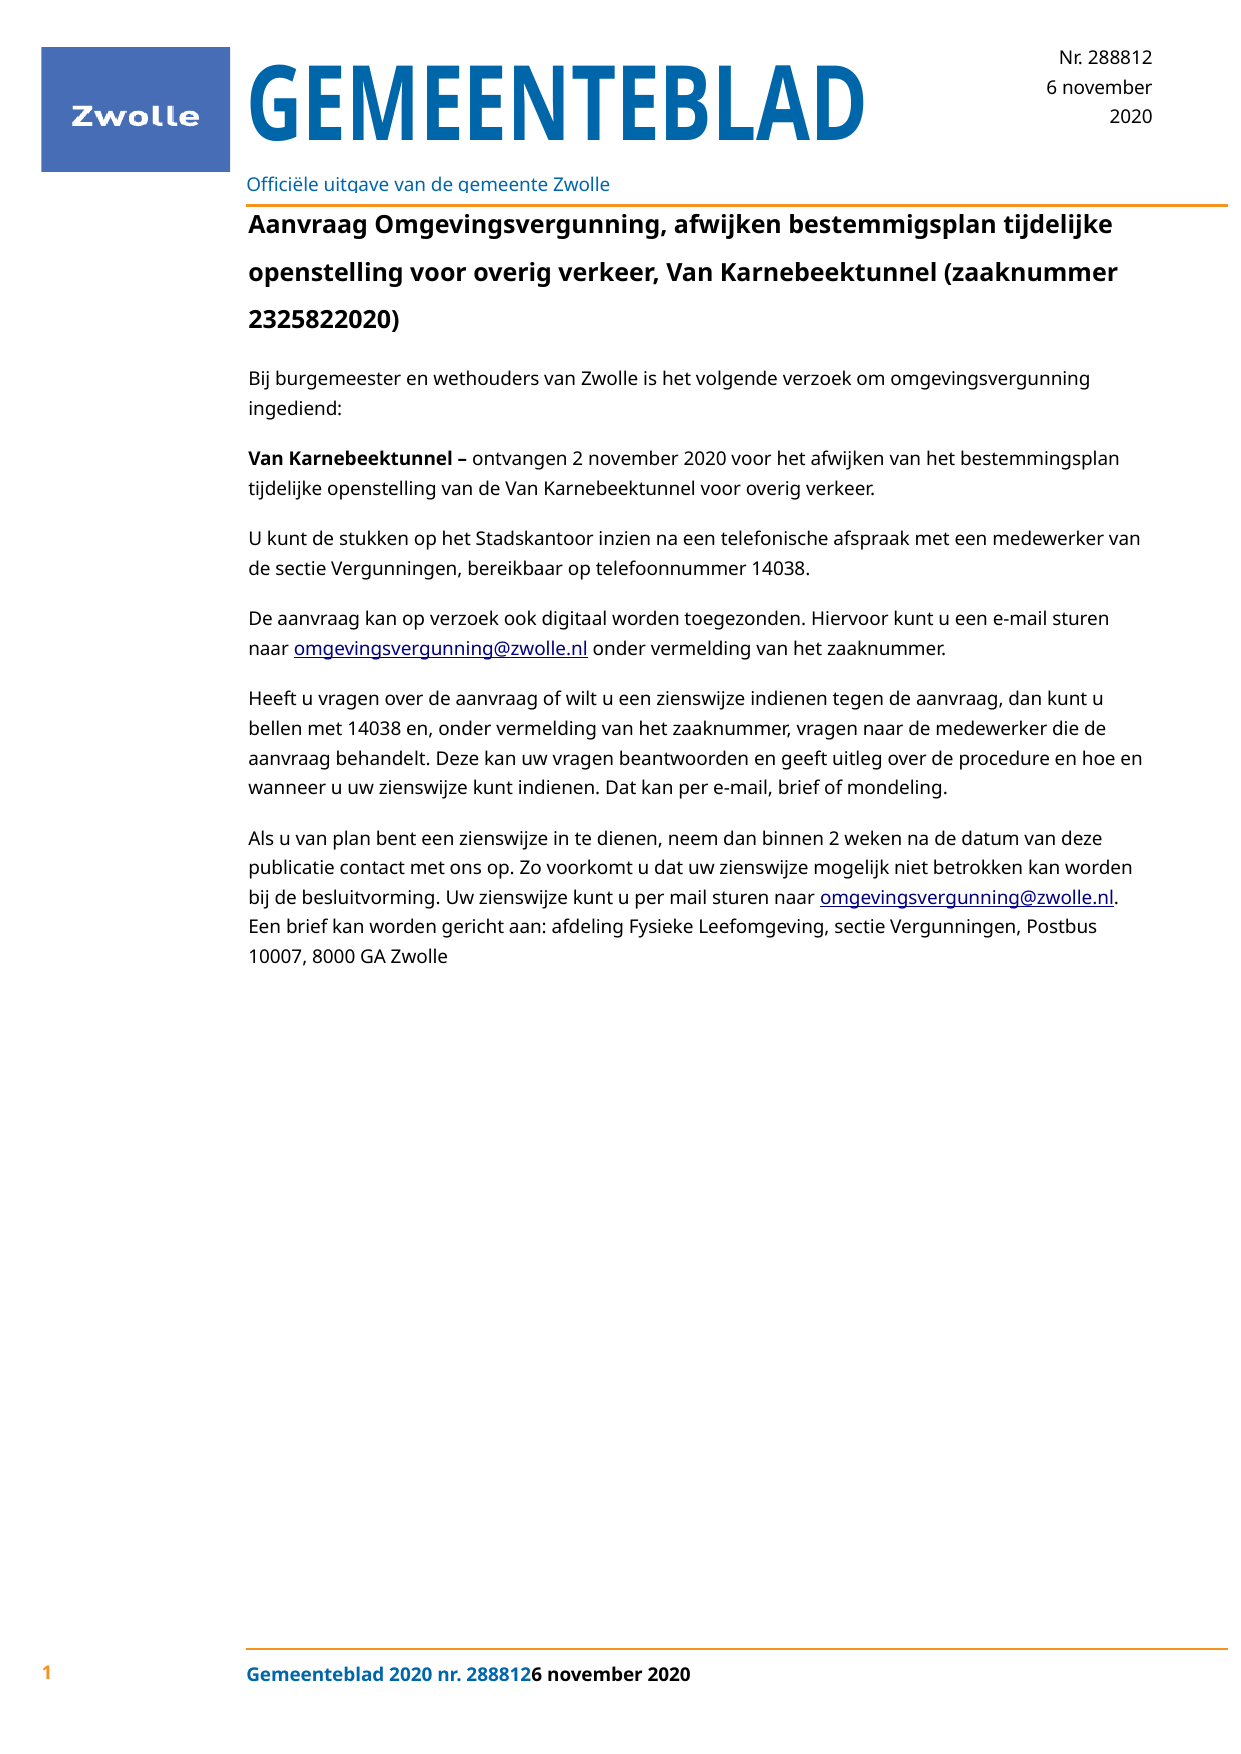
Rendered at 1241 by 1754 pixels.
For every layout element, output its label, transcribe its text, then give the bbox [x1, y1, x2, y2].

text Bij burgemeester en wethouders van Zwolle is het volgende verzoek om omgevingsvergunning ingediend: [248, 366, 1152, 421]
picture [41, 47, 231, 172]
text Aanvraag Omgevingsvergunning, afwijken bestemmigsplan tijdelijke openstelling voor overig verkeer, Van Karnebeektunnel (zaaknummer 2325822020) [248, 207, 1152, 336]
text Van Karnebeektunnel – ontvangen 2 november 2020 voor het afwijken van het bestemmingsplan tijdelijke openstelling van de Van Karnebeektunnel voor overig verkeer. [248, 446, 1152, 501]
text De aanvraag kan op verzoek ook digitaal worden toegezonden. Hiervoor kunt u een e-mail sturen naar omgevingsvergunning@zwolle.nl onder vermelding van het zaaknummer. [248, 606, 1152, 661]
text U kunt de stukken op het Stadskantoor inzien na een telefonische afspraak met een medewerker van de sectie Vergunningen, bereikbaar op telefoonnummer 14038. [248, 526, 1152, 581]
text Als u van plan bent een zienswijze in te dienen, neem dan binnen 2 weken na de datum van deze publicatie contact met ons op. Zo voorkomt u dat uw zienswijze mogelijk niet betrokken kan worden bij de besluitvorming. Uw zienswijze kunt u per mail sturen naar omgevingsvergunning@zwolle.nl. Een brief kan worden gericht aan: afdeling Fysieke Leefomgeving, sectie Vergunningen, Postbus 10007, 8000 GA Zwolle [248, 825, 1152, 969]
text Heeft u vragen over de aanvraag of wilt u een zienswijze indienen tegen de aanvraag, dan kunt u bellen met 14038 en, onder vermelding van het zaaknummer, vragen naar de medewerker die de aanvraag behandelt. Deze kan uw vragen beantwoorden en geeft uitleg over de procedure en hoe en wanneer u uw zienswijze kunt indienen. Dat kan per e-mail, brief of mondeling. [248, 686, 1152, 800]
